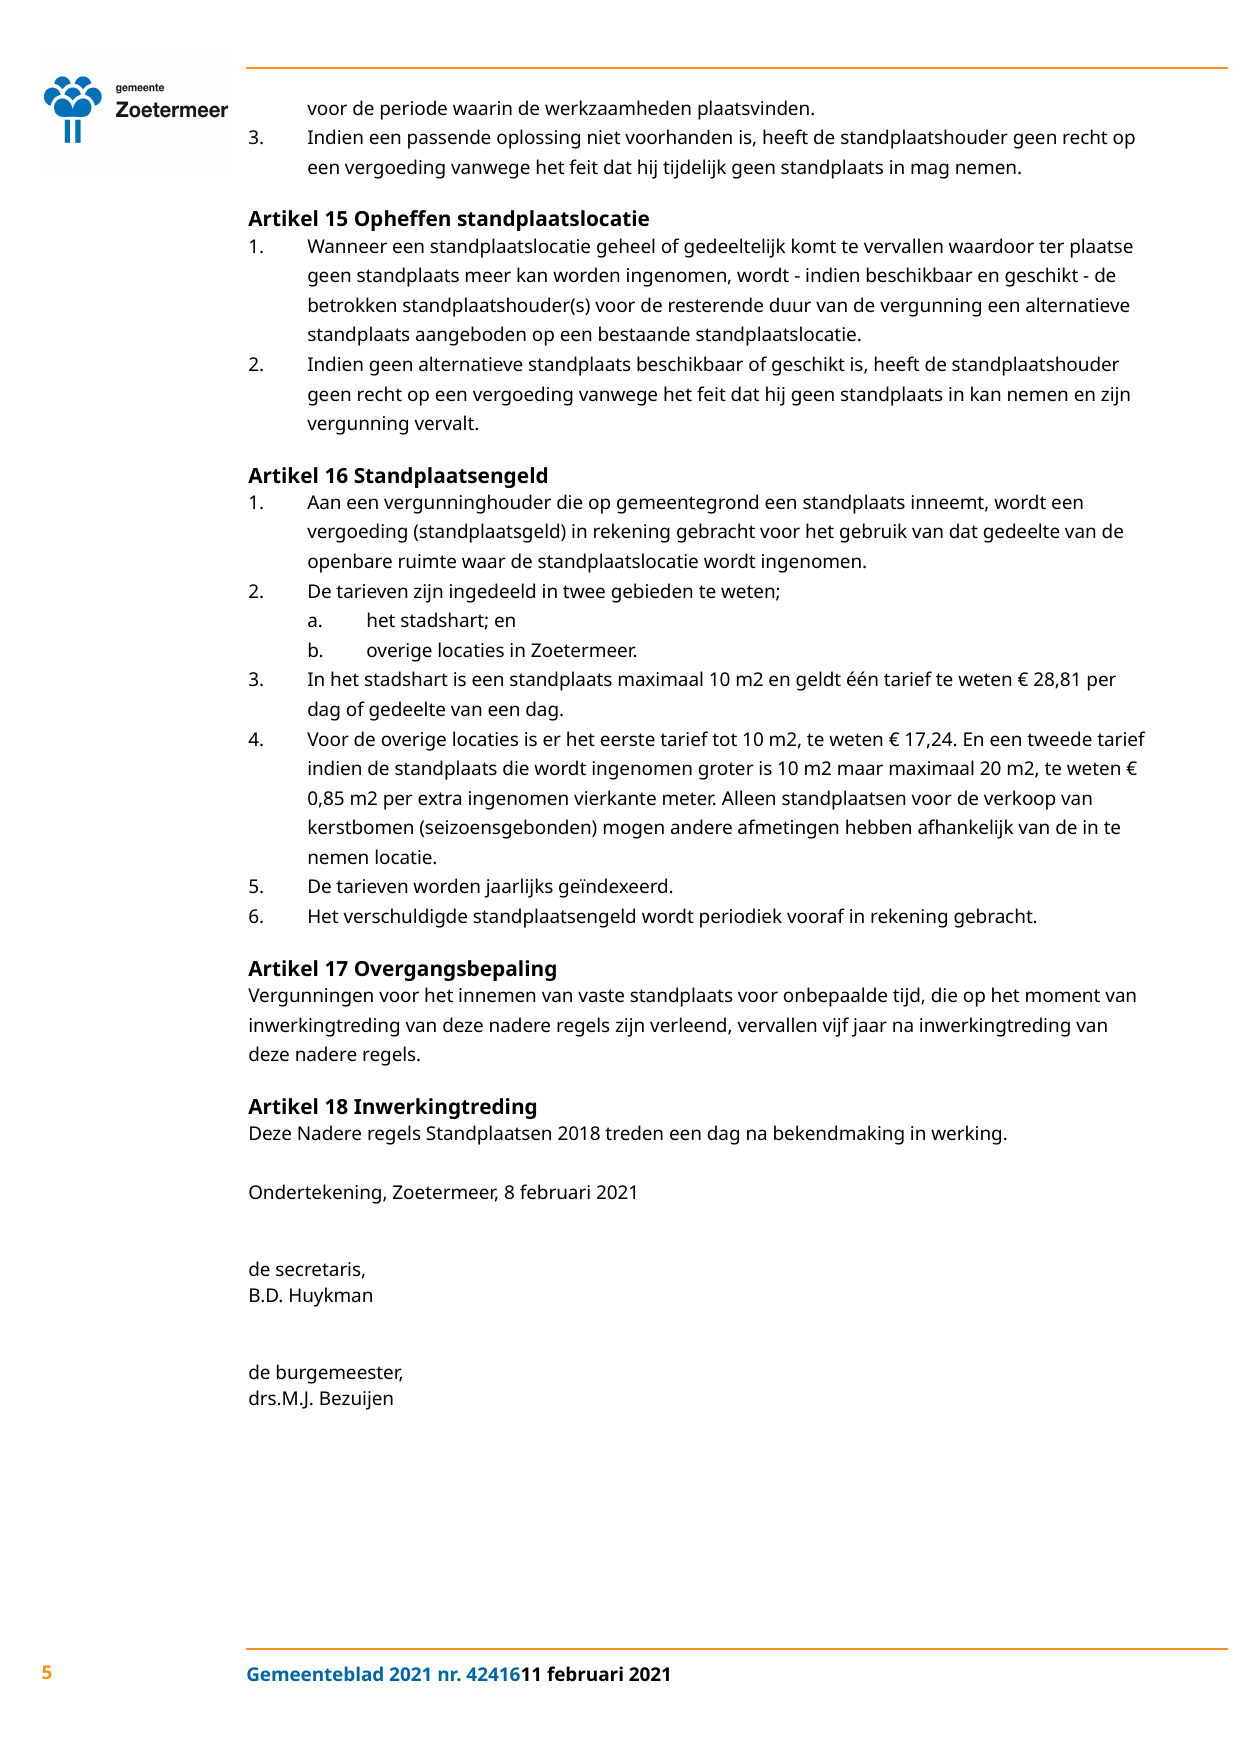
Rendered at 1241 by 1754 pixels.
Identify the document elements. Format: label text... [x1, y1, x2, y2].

text Artikel 18 Inwerkingtreding [248, 1092, 1152, 1120]
list het stadshart; en [307, 607, 1152, 633]
list Wanneer een standplaatslocatie geheel of gedeeltelijk komt te vervallen waardoor ter plaatse geen standplaats meer kan worden ingenomen, wordt - indien beschikbaar en geschikt - de betrokken standplaatshouder(s) voor de resterende duur van de vergunning een alternatieve standplaats aangeboden op een bestaande standplaatslocatie. [248, 233, 1152, 347]
text de burgemeester, [248, 1359, 1152, 1385]
text de secretaris, [248, 1257, 1152, 1282]
list De tarieven worden jaarlijks geïndexeerd. [248, 874, 1152, 899]
list Indien geen alternatieve standplaats beschikbaar of geschikt is, heeft de standplaatshouder geen recht op een vergoeding vanwege het feit dat hij geen standplaats in kan nemen en zijn vergunning vervalt. [248, 351, 1152, 436]
picture [41, 47, 231, 172]
text Vergunningen voor het innemen van vaste standplaats voor onbepaalde tijd, die op het moment van inwerkingtreding van deze nadere regels zijn verleend, vervallen vijf jaar na inwerkingtreding van deze nadere regels. [248, 982, 1152, 1067]
text Ondertekening, Zoetermeer, 8 februari 2021 [248, 1179, 1152, 1205]
list De tarieven zijn ingedeeld in twee gebieden te weten; [248, 578, 1152, 604]
list overige locaties in Zoetermeer. [307, 637, 1152, 663]
text Artikel 16 Standplaatsengeld [248, 461, 1152, 489]
text drs.M.J. Bezuijen [248, 1385, 1152, 1411]
text Artikel 17 Overgangsbepaling [248, 954, 1152, 982]
text Deze Nadere regels Standplaatsen 2018 treden een dag na bekendmaking in werking. [248, 1120, 1152, 1146]
list In het stadshart is een standplaats maximaal 10 m2 en geldt één tarief te weten € 28,81 per dag of gedeelte van een dag. [248, 667, 1152, 722]
list Het verschuldigde standplaatsengeld wordt periodiek vooraf in rekening gebracht. [248, 903, 1152, 929]
list Aan een vergunninghouder die op gemeentegrond een standplaats inneemt, wordt een vergoeding (standplaatsgeld) in rekening gebracht voor het gebruik van dat gedeelte van de openbare ruimte waar de standplaatslocatie wordt ingenomen. [248, 489, 1152, 574]
list voor de periode waarin de werkzaamheden plaatsvinden. [248, 95, 1152, 121]
text Artikel 15 Opheffen standplaatslocatie [248, 204, 1152, 233]
text B.D. Huykman [248, 1282, 1152, 1308]
list Indien een passende oplossing niet voorhanden is, heeft de standplaatshouder geen recht op een vergoeding vanwege het feit dat hij tijdelijk geen standplaats in mag nemen. [248, 124, 1152, 180]
list Voor de overige locaties is er het eerste tarief tot 10 m2, te weten € 17,24. En een tweede tarief indien de standplaats die wordt ingenomen groter is 10 m2 maar maximaal 20 m2, te weten € 0,85 m2 per extra ingenomen vierkante meter. Alleen standplaatsen voor de verkoop van kerstbomen (seizoensgebonden) mogen andere afmetingen hebben afhankelijk van de in te nemen locatie. [248, 726, 1152, 870]
